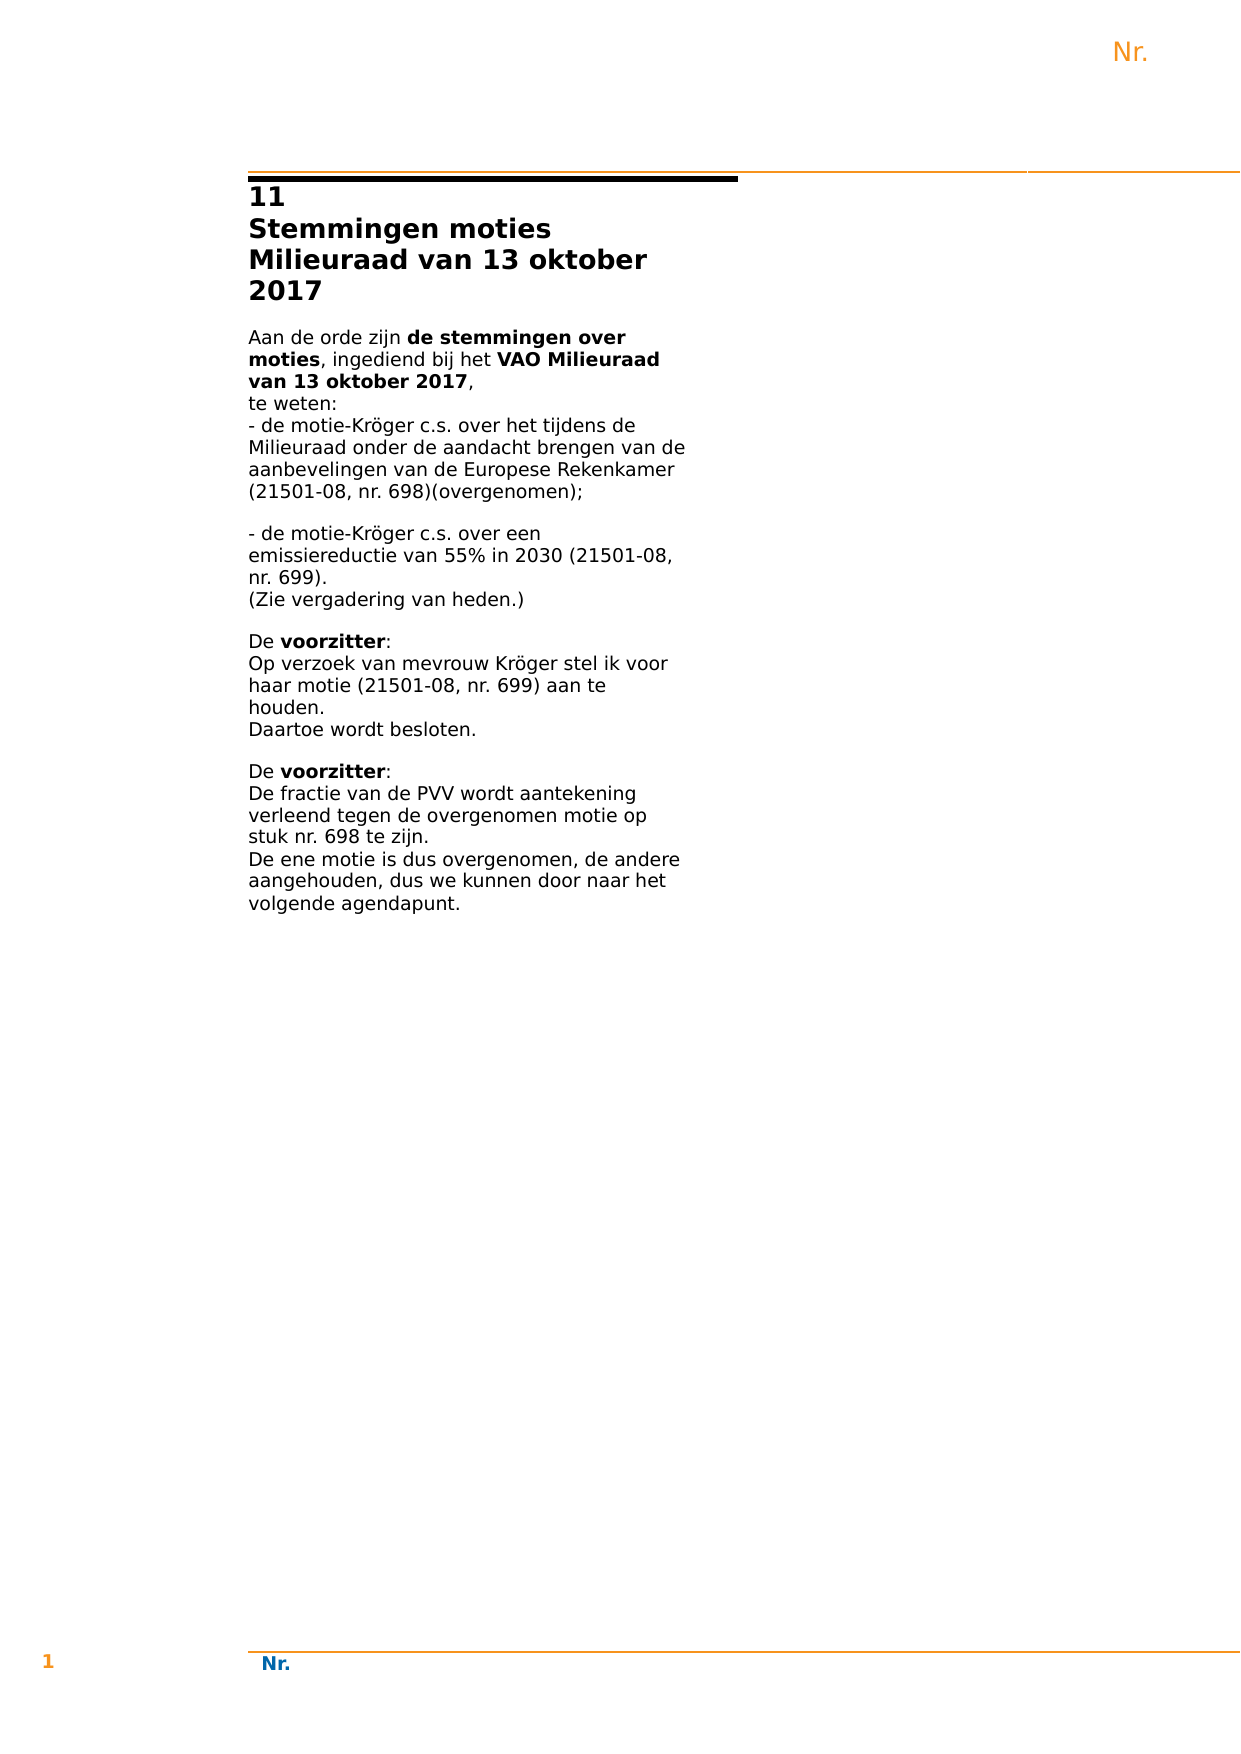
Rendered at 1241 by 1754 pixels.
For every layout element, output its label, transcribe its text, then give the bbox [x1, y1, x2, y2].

text Aan de orde zijn de stemmingen over moties, ingediend bij het VAO Milieuraad van 13 oktober 2017, [248, 327, 691, 393]
title 11 Stemmingen moties Milieuraad van 13 oktober 2017 [248, 182, 691, 307]
text (Zie vergadering van heden.) [248, 589, 691, 611]
text De fractie van de PVV wordt aantekening verleend tegen de overgenomen motie op stuk nr. 698 te zijn. [248, 782, 691, 848]
text De ene motie is dus overgenomen, de andere aangehouden, dus we kunnen door naar het volgende agendapunt. [248, 848, 691, 914]
text - de motie-Kröger c.s. over een emissiereductie van 55% in 2030 (21501-08, nr. 699). [248, 523, 691, 589]
text Op verzoek van mevrouw Kröger stel ik voor haar motie (21501-08, nr. 699) aan te houden. [248, 653, 691, 718]
text De voorzitter: [248, 761, 691, 782]
text te weten: [248, 393, 691, 415]
text De voorzitter: [248, 631, 691, 653]
text Daartoe wordt besloten. [248, 718, 691, 741]
text - de motie-Kröger c.s. over het tijdens de Milieuraad onder de aandacht brengen van de aanbevelingen van de Europese Rekenkamer (21501-08, nr. 698)(overgenomen); [248, 415, 691, 503]
